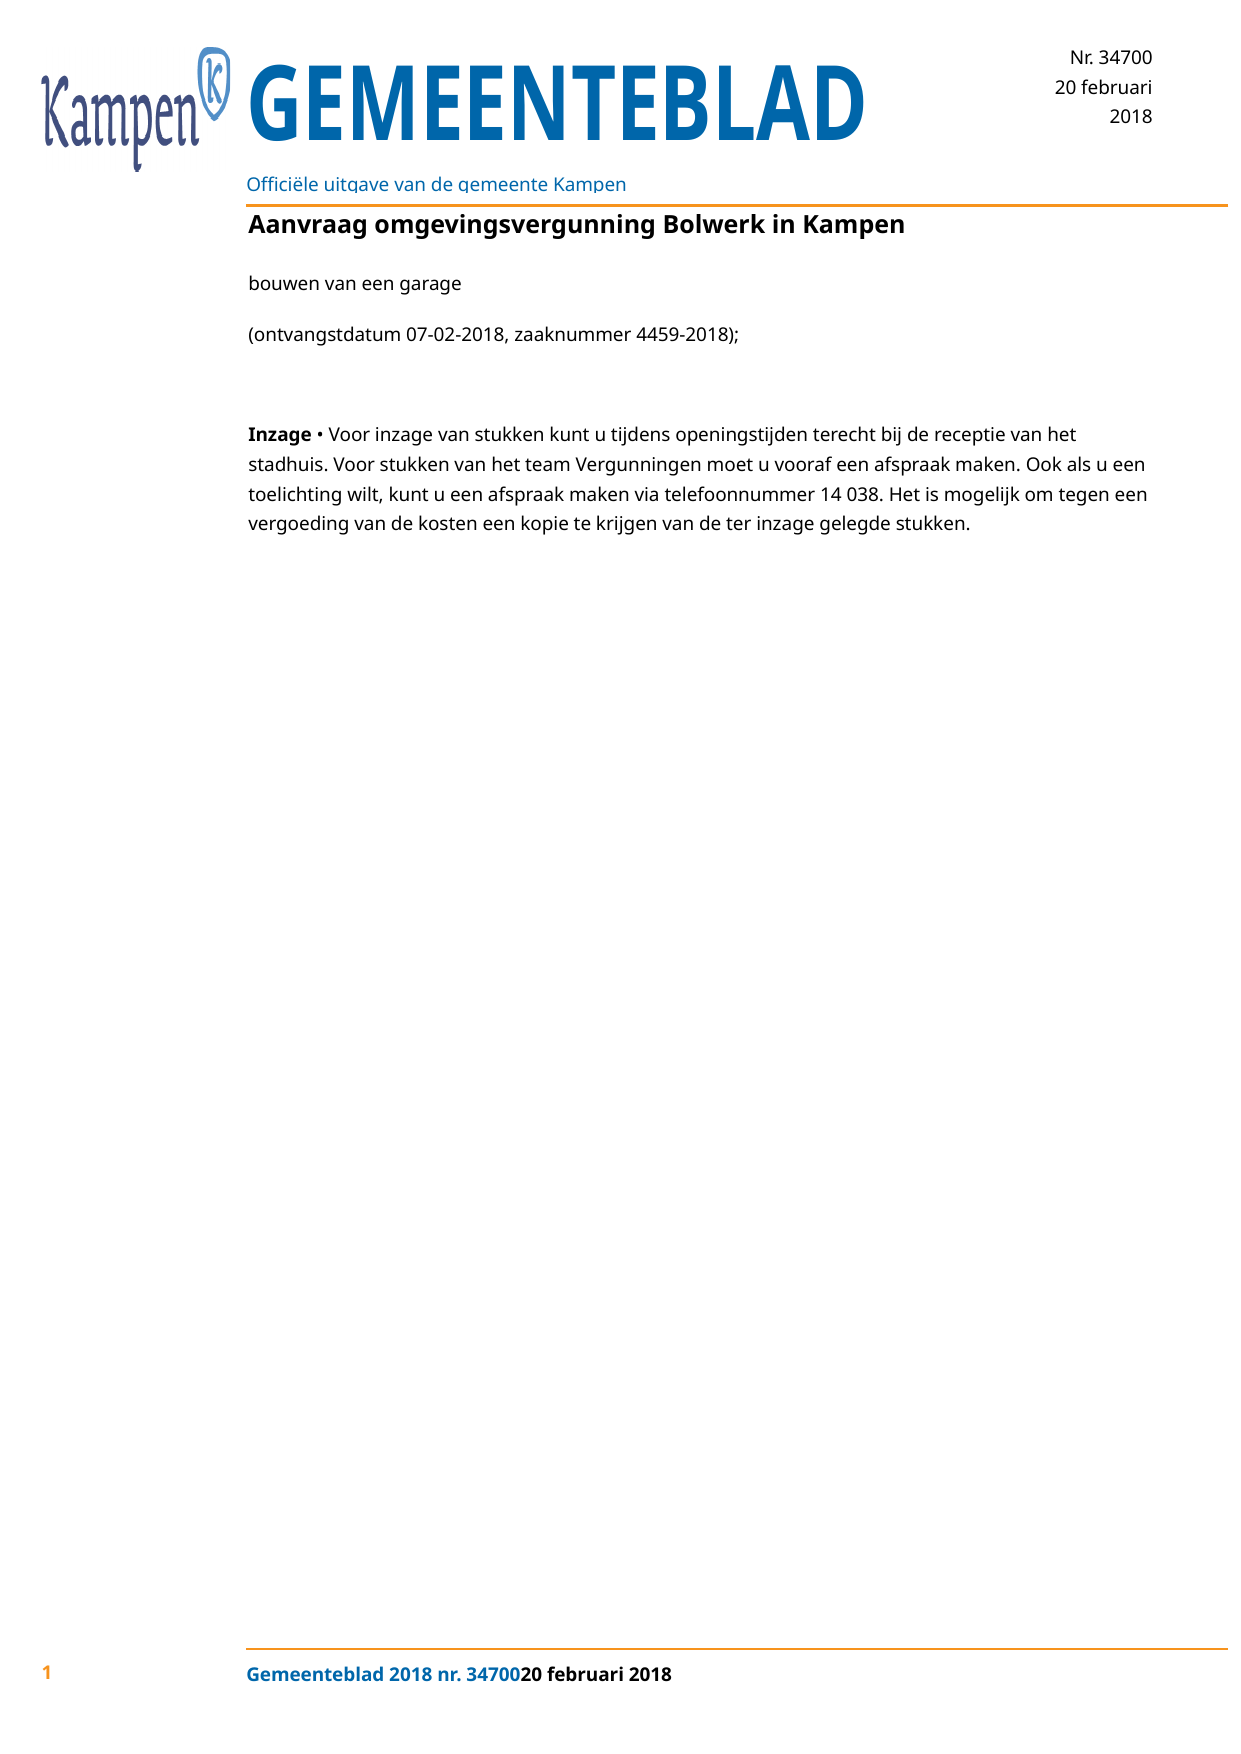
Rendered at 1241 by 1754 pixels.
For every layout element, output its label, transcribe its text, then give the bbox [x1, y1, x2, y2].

text Aanvraag omgevingsvergunning Bolwerk in Kampen [248, 207, 1152, 241]
text bouwen van een garage [248, 270, 1152, 296]
text (ontvangstdatum 07-02-2018, zaaknummer 4459-2018); [248, 321, 1152, 346]
picture [41, 47, 231, 172]
text Inzage • Voor inzage van stukken kunt u tijdens openingstijden terecht bij de receptie van het stadhuis. Voor stukken van het team Vergunningen moet u vooraf een afspraak maken. Ook als u een toelichting wilt, kunt u een afspraak maken via telefoonnummer 14 038. Het is mogelijk om tegen een vergoeding van de kosten een kopie te krijgen van de ter inzage gelegde stukken. [248, 422, 1152, 536]
